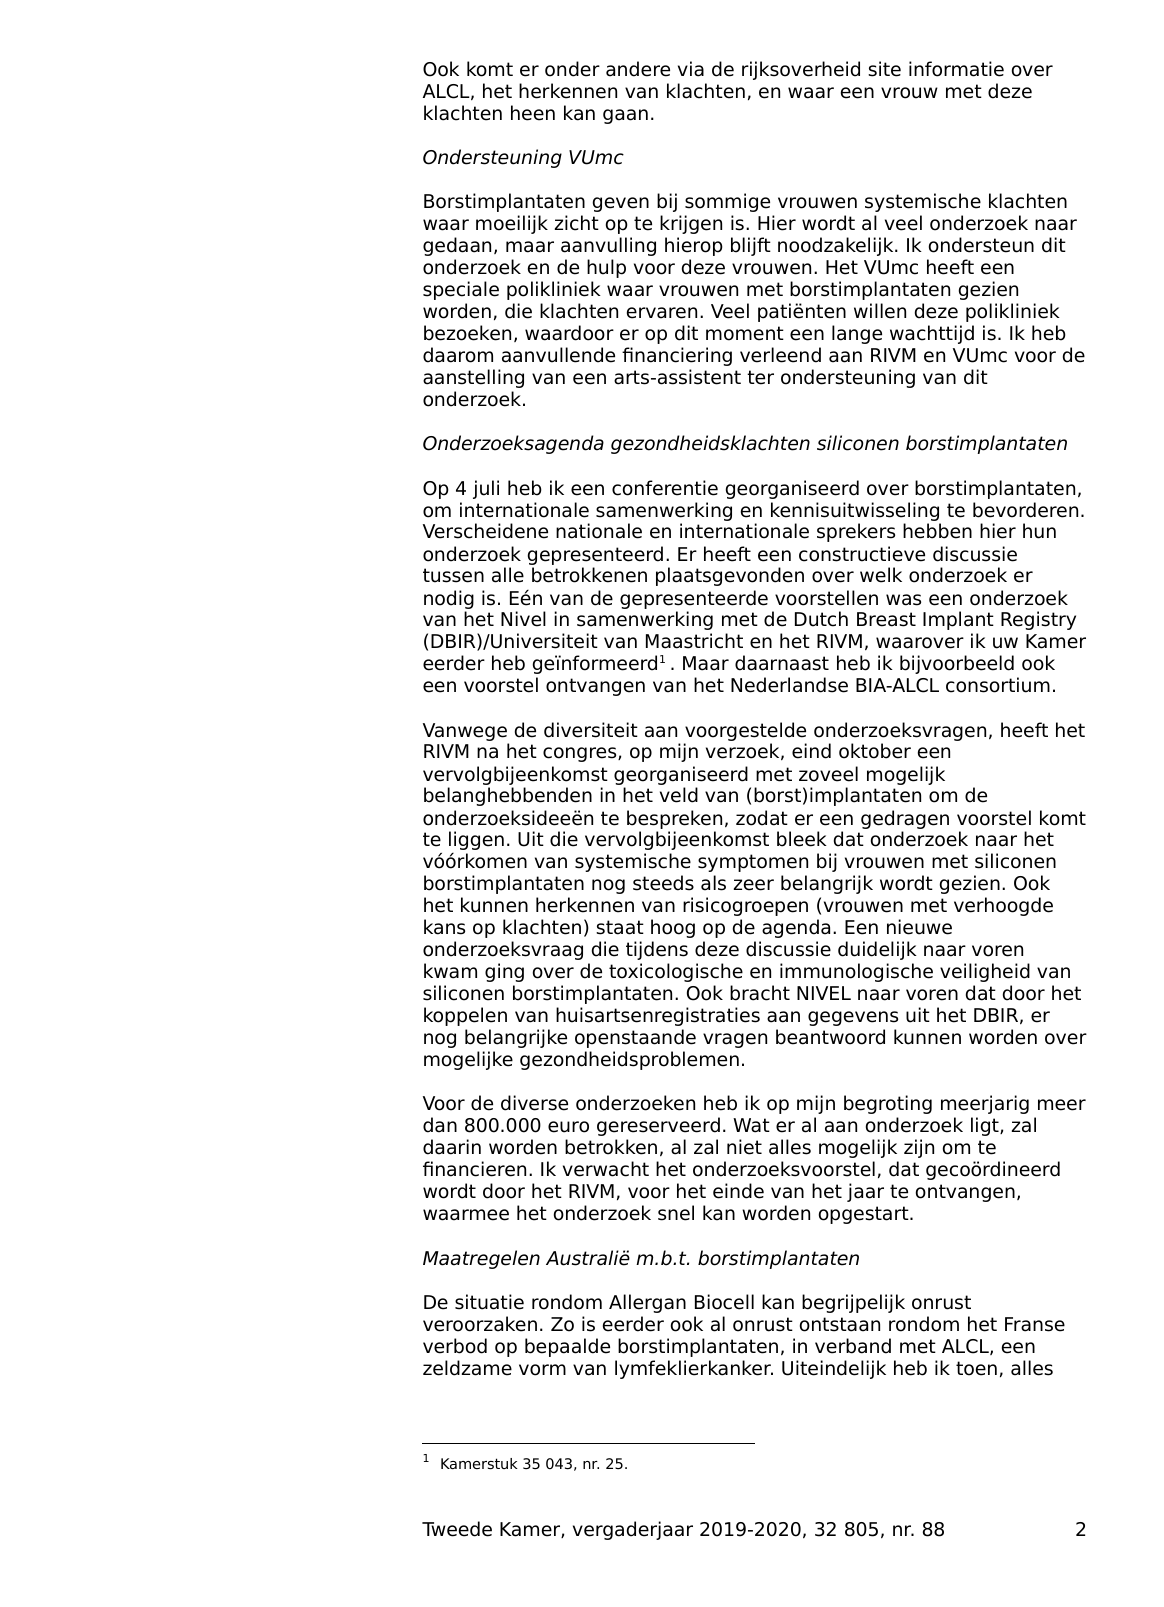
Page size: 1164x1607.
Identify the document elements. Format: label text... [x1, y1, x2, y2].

text Op 4 juli heb ik een conferentie georganiseerd over borstimplantaten, om internationale samenwerking en kennisuitwisseling te bevorderen. Verscheidene nationale en internationale sprekers hebben hier hun onderzoek gepresenteerd. Er heeft een constructieve discussie tussen alle betrokkenen plaatsgevonden over welk onderzoek er nodig is. Eén van de gepresenteerde voorstellen was een onderzoek van het Nivel in samenwerking met de Dutch Breast Implant Registry (DBIR)/Universiteit van Maastricht en het RIVM, waarover ik uw Kamer eerder heb geïnformeerd. Maar daarnaast heb ik bijvoorbeeld ook een voorstel ontvangen van het Nederlandse BIA-ALCL consortium. [422, 477, 1087, 697]
subtitle Ondersteuning VUmc [422, 147, 1087, 169]
text Vanwege de diversiteit aan voorgestelde onderzoeksvragen, heeft het RIVM na het congres, op mijn verzoek, eind oktober een vervolgbijeenkomst georganiseerd met zoveel mogelijk belanghebbenden in het veld van (borst)implantaten om de onderzoeksideeën te bespreken, zodat er een gedragen voorstel komt te liggen. Uit die vervolgbijeenkomst bleek dat onderzoek naar het vóórkomen van systemische symptomen bij vrouwen met siliconen borstimplantaten nog steeds als zeer belangrijk wordt gezien. Ook het kunnen herkennen van risicogroepen (vrouwen met verhoogde kans op klachten) staat hoog op de agenda. Een nieuwe onderzoeksvraag die tijdens deze discussie duidelijk naar voren kwam ging over de toxicologische en immunologische veiligheid van siliconen borstimplantaten. Ook bracht NIVEL naar voren dat door het koppelen van huisartsenregistraties aan gegevens uit het DBIR, er nog belangrijke openstaande vragen beantwoord kunnen worden over mogelijke gezondheidsproblemen. [422, 719, 1087, 1071]
text Borstimplantaten geven bij sommige vrouwen systemische klachten waar moeilijk zicht op te krijgen is. Hier wordt al veel onderzoek naar gedaan, maar aanvulling hierop blijft noodzakelijk. Ik ondersteun dit onderzoek en de hulp voor deze vrouwen. Het VUmc heeft een speciale polikliniek waar vrouwen met borstimplantaten gezien worden, die klachten ervaren. Veel patiënten willen deze polikliniek bezoeken, waardoor er op dit moment een lange wachttijd is. Ik heb daarom aanvullende financiering verleend aan RIVM en VUmc voor de aanstelling van een arts-assistent ter ondersteuning van dit onderzoek. [422, 191, 1087, 411]
text Kamerstuk 35 043, nr. 25. [422, 1452, 1087, 1474]
text De situatie rondom Allergan Biocell kan begrijpelijk onrust veroorzaken. Zo is eerder ook al onrust ontstaan rondom het Franse verbod op bepaalde borstimplantaten, in verband met ALCL, een zeldzame vorm van lymfeklierkanker. Uiteindelijk heb ik toen, alles [422, 1292, 1087, 1379]
text Voor de diverse onderzoeken heb ik op mijn begroting meerjarig meer dan 800.000 euro gereserveerd. Wat er al aan onderzoek ligt, zal daarin worden betrokken, al zal niet alles mogelijk zijn om te financieren. Ik verwacht het onderzoeksvoorstel, dat gecoördineerd wordt door het RIVM, voor het einde van het jaar te ontvangen, waarmee het onderzoek snel kan worden opgestart. [422, 1093, 1087, 1225]
subtitle Maatregelen Australië m.b.t. borstimplantaten [422, 1247, 1087, 1269]
subtitle Onderzoeksagenda gezondheidsklachten siliconen borstimplantaten [422, 433, 1087, 455]
text Ook komt er onder andere via de rijksoverheid site informatie over ALCL, het herkennen van klachten, en waar een vrouw met deze klachten heen kan gaan. [422, 59, 1087, 125]
